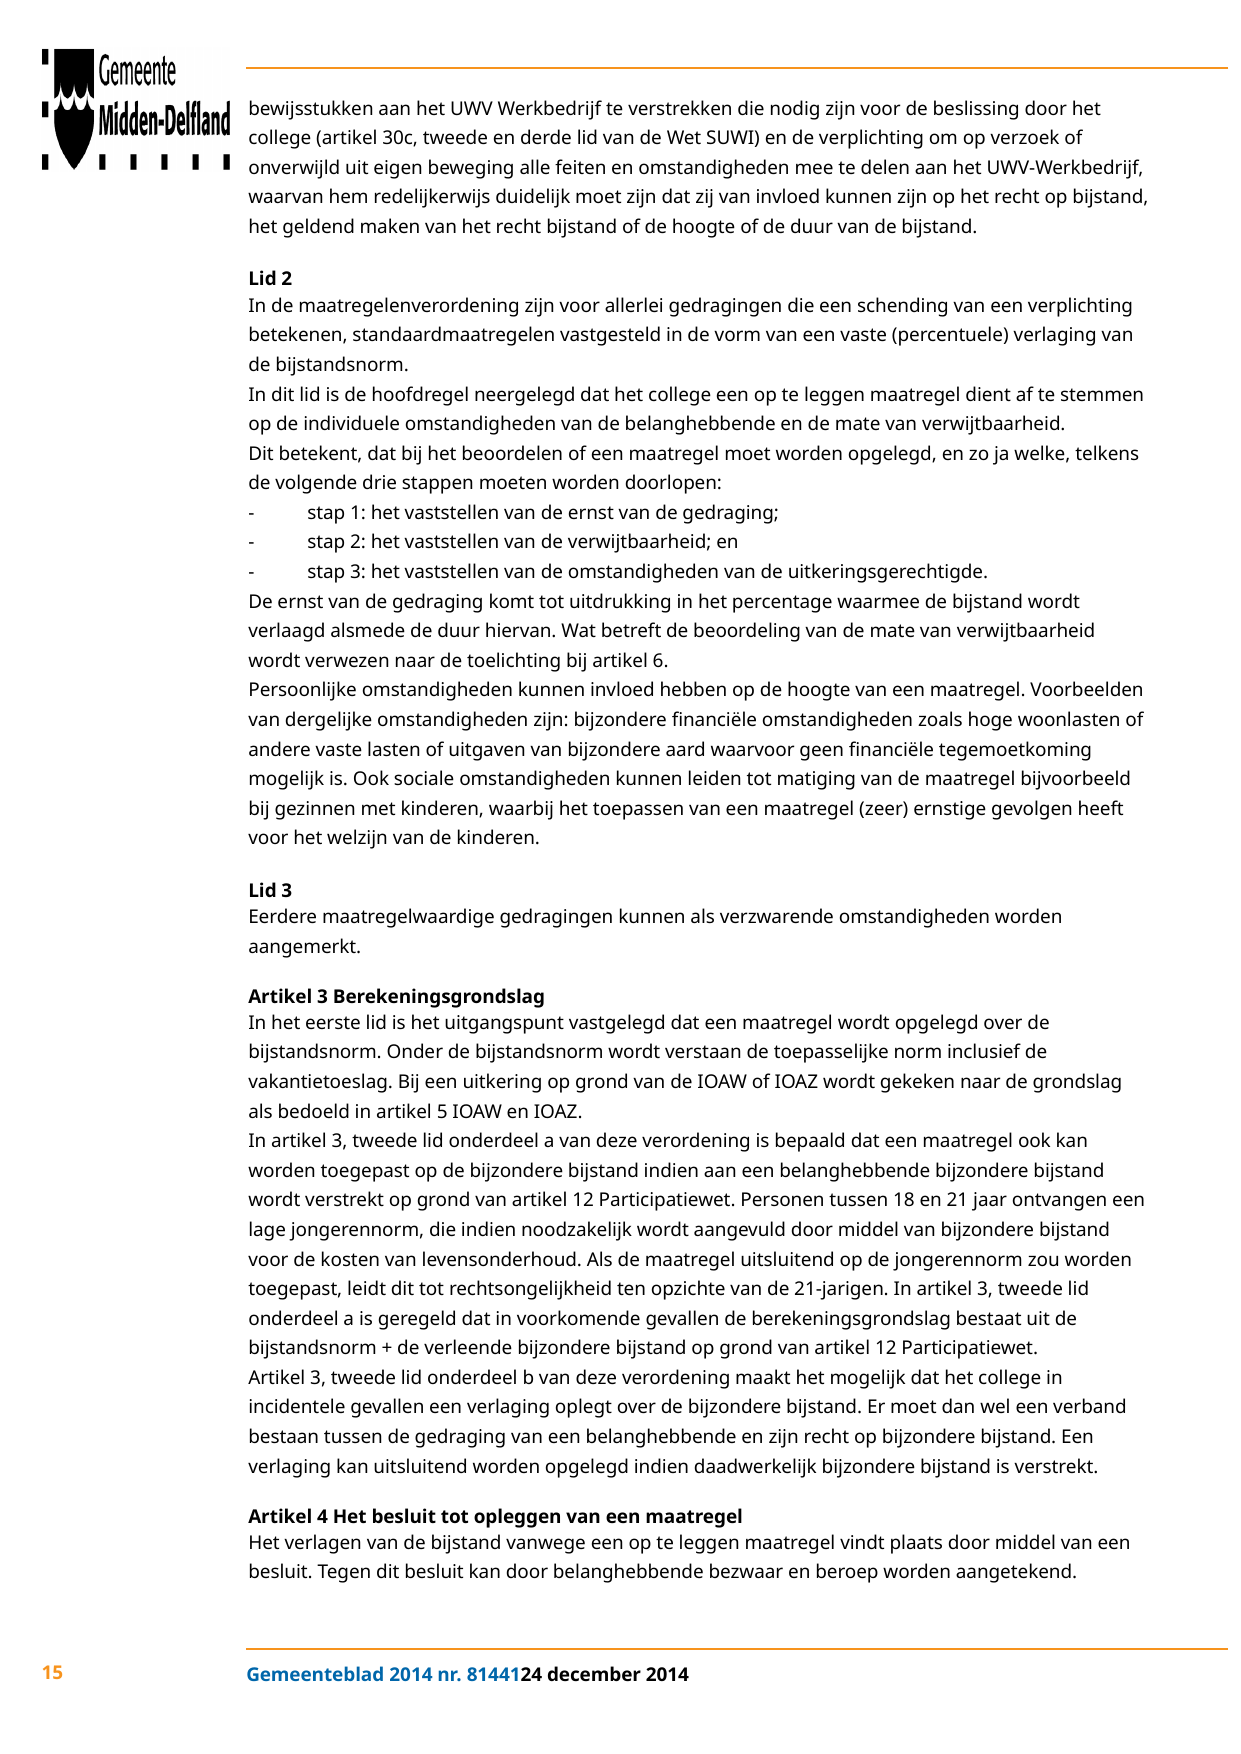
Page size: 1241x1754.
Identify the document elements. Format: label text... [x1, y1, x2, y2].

text Lid 2 [248, 263, 1152, 292]
list stap 3: het vaststellen van de omstandigheden van de uitkeringsgerechtigde. [248, 558, 1152, 584]
text Artikel 3 Berekeningsgrondslag [248, 983, 1152, 1009]
text Eerdere maatregelwaardige gedragingen kunnen als verzwarende omstandigheden worden aangemerkt. [248, 903, 1152, 959]
text Artikel 4 Het besluit tot opleggen van een maatregel [248, 1503, 1152, 1529]
text In de maatregelenverordening zijn voor allerlei gedragingen die een schending van een verplichting betekenen, standaardmaatregelen vastgesteld in de vorm van een vaste (percentuele) verlaging van de bijstandsnorm. [248, 292, 1152, 377]
text bewijsstukken aan het UWV Werkbedrijf te verstrekken die nodig zijn voor de beslissing door het college (artikel 30c, tweede en derde lid van de Wet SUWI) en de verplichting om op verzoek of onverwijld uit eigen beweging alle feiten en omstandigheden mee te delen aan het UWV-Werkbedrijf, waarvan hem redelijkerwijs duidelijk moet zijn dat zij van invloed kunnen zijn op het recht op bijstand, het geldend maken van het recht bijstand of de hoogte of de duur van de bijstand. [248, 95, 1152, 239]
text Artikel 3, tweede lid onderdeel b van deze verordening maakt het mogelijk dat het college in incidentele gevallen een verlaging oplegt over de bijzondere bijstand. Er moet dan wel een verband bestaan tussen de gedraging van een belanghebbende en zijn recht op bijzondere bijstand. Een verlaging kan uitsluitend worden opgelegd indien daadwerkelijk bijzondere bijstand is verstrekt. [248, 1364, 1152, 1478]
list stap 2: het vaststellen van de verwijtbaarheid; en [248, 529, 1152, 554]
text Het verlagen van de bijstand vanwege een op te leggen maatregel vindt plaats door middel van een besluit. Tegen dit besluit kan door belanghebbende bezwaar en beroep worden aangetekend. [248, 1529, 1152, 1584]
list stap 1: het vaststellen van de ernst van de gedraging; [248, 499, 1152, 525]
text Lid 3 [248, 875, 1152, 903]
text In artikel 3, tweede lid onderdeel a van deze verordening is bepaald dat een maatregel ook kan worden toegepast op de bijzondere bijstand indien aan een belanghebbende bijzondere bijstand wordt verstrekt op grond van artikel 12 Participatiewet. Personen tussen 18 en 21 jaar ontvangen een lage jongerennorm, die indien noodzakelijk wordt aangevuld door middel van bijzondere bijstand voor de kosten van levensonderhoud. Als de maatregel uitsluitend op de jongerennorm zou worden toegepast, leidt dit tot rechtsongelijkheid ten opzichte van de 21-jarigen. In artikel 3, tweede lid onderdeel a is geregeld dat in voorkomende gevallen de berekeningsgrondslag bestaat uit de bijstandsnorm + de verleende bijzondere bijstand op grond van artikel 12 Participatiewet. [248, 1127, 1152, 1360]
text In het eerste lid is het uitgangspunt vastgelegd dat een maatregel wordt opgelegd over de bijstandsnorm. Onder de bijstandsnorm wordt verstaan de toepasselijke norm inclusief de vakantietoeslag. Bij een uitkering op grond van de IOAW of IOAZ wordt gekeken naar de grondslag als bedoeld in artikel 5 IOAW en IOAZ. [248, 1009, 1152, 1123]
picture [41, 47, 231, 172]
text Persoonlijke omstandigheden kunnen invloed hebben op de hoogte van een maatregel. Voorbeelden van dergelijke omstandigheden zijn: bijzondere financiële omstandigheden zoals hoge woonlasten of andere vaste lasten of uitgaven van bijzondere aard waarvoor geen financiële tegemoetkoming mogelijk is. Ook sociale omstandigheden kunnen leiden tot matiging van de maatregel bijvoorbeeld bij gezinnen met kinderen, waarbij het toepassen van een maatregel (zeer) ernstige gevolgen heeft voor het welzijn van de kinderen. [248, 677, 1152, 850]
text Dit betekent, dat bij het beoordelen of een maatregel moet worden opgelegd, en zo ja welke, telkens de volgende drie stappen moeten worden doorlopen: [248, 440, 1152, 495]
text In dit lid is de hoofdregel neergelegd dat het college een op te leggen maatregel dient af te stemmen op de individuele omstandigheden van de belanghebbende en de mate van verwijtbaarheid. [248, 381, 1152, 436]
text De ernst van de gedraging komt tot uitdrukking in het percentage waarmee de bijstand wordt verlaagd alsmede de duur hiervan. Wat betreft de beoordeling van de mate van verwijtbaarheid wordt verwezen naar de toelichting bij artikel 6. [248, 588, 1152, 673]
